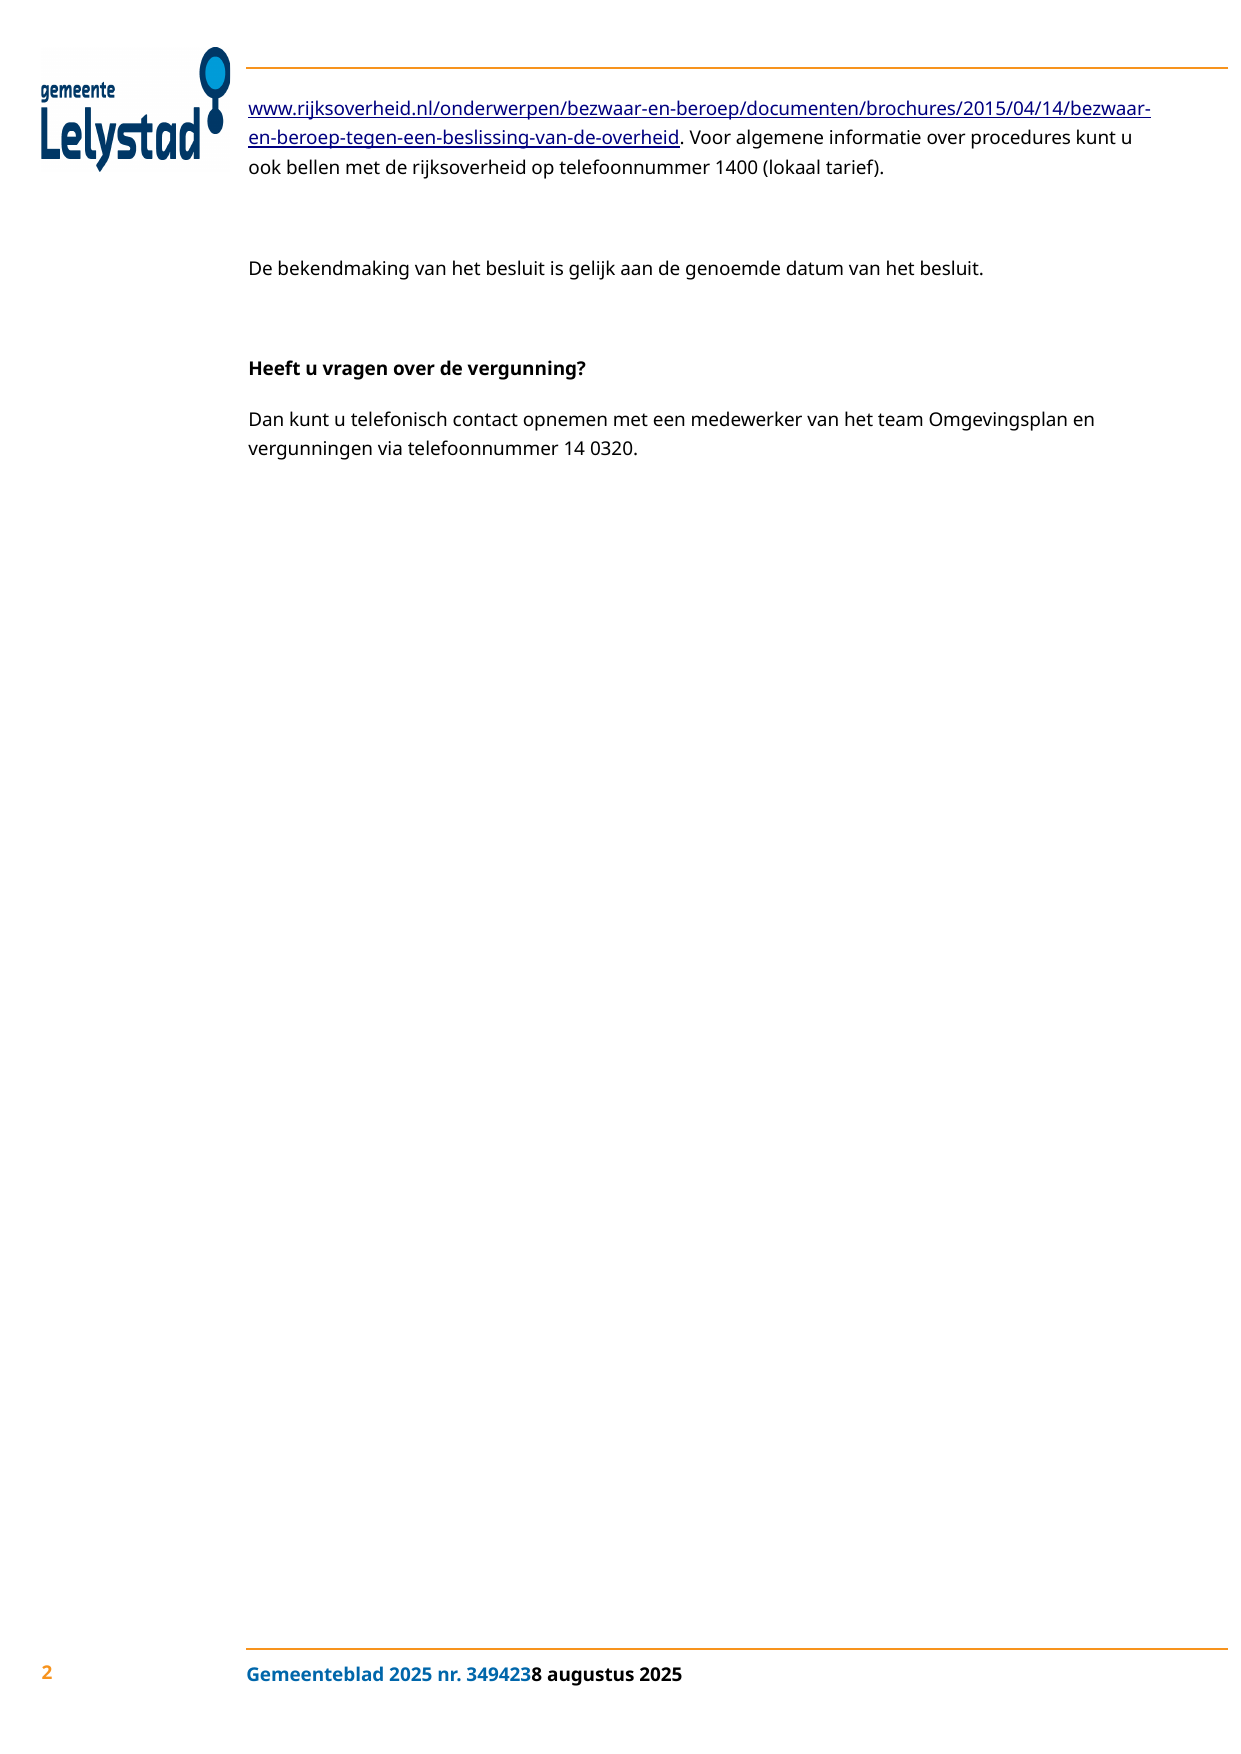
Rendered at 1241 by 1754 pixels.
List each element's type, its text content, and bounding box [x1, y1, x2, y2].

text www.rijksoverheid.nl/onderwerpen/bezwaar-en-beroep/documenten/brochures/2015/04/14/bezwaar-en-beroep-tegen-een-beslissing-van-de-overheid. Voor algemene informatie over procedures kunt u ook bellen met de rijksoverheid op telefoonnummer 1400 (lokaal tarief). [248, 95, 1152, 180]
text Heeft u vragen over de vergunning? [248, 356, 1152, 381]
text De bekendmaking van het besluit is gelijk aan de genoemde datum van het besluit. [248, 255, 1152, 281]
picture [41, 47, 231, 172]
text Dan kunt u telefonisch contact opnemen met een medewerker van het team Omgevingsplan en vergunningen via telefoonnummer 14 0320. [248, 406, 1152, 461]
